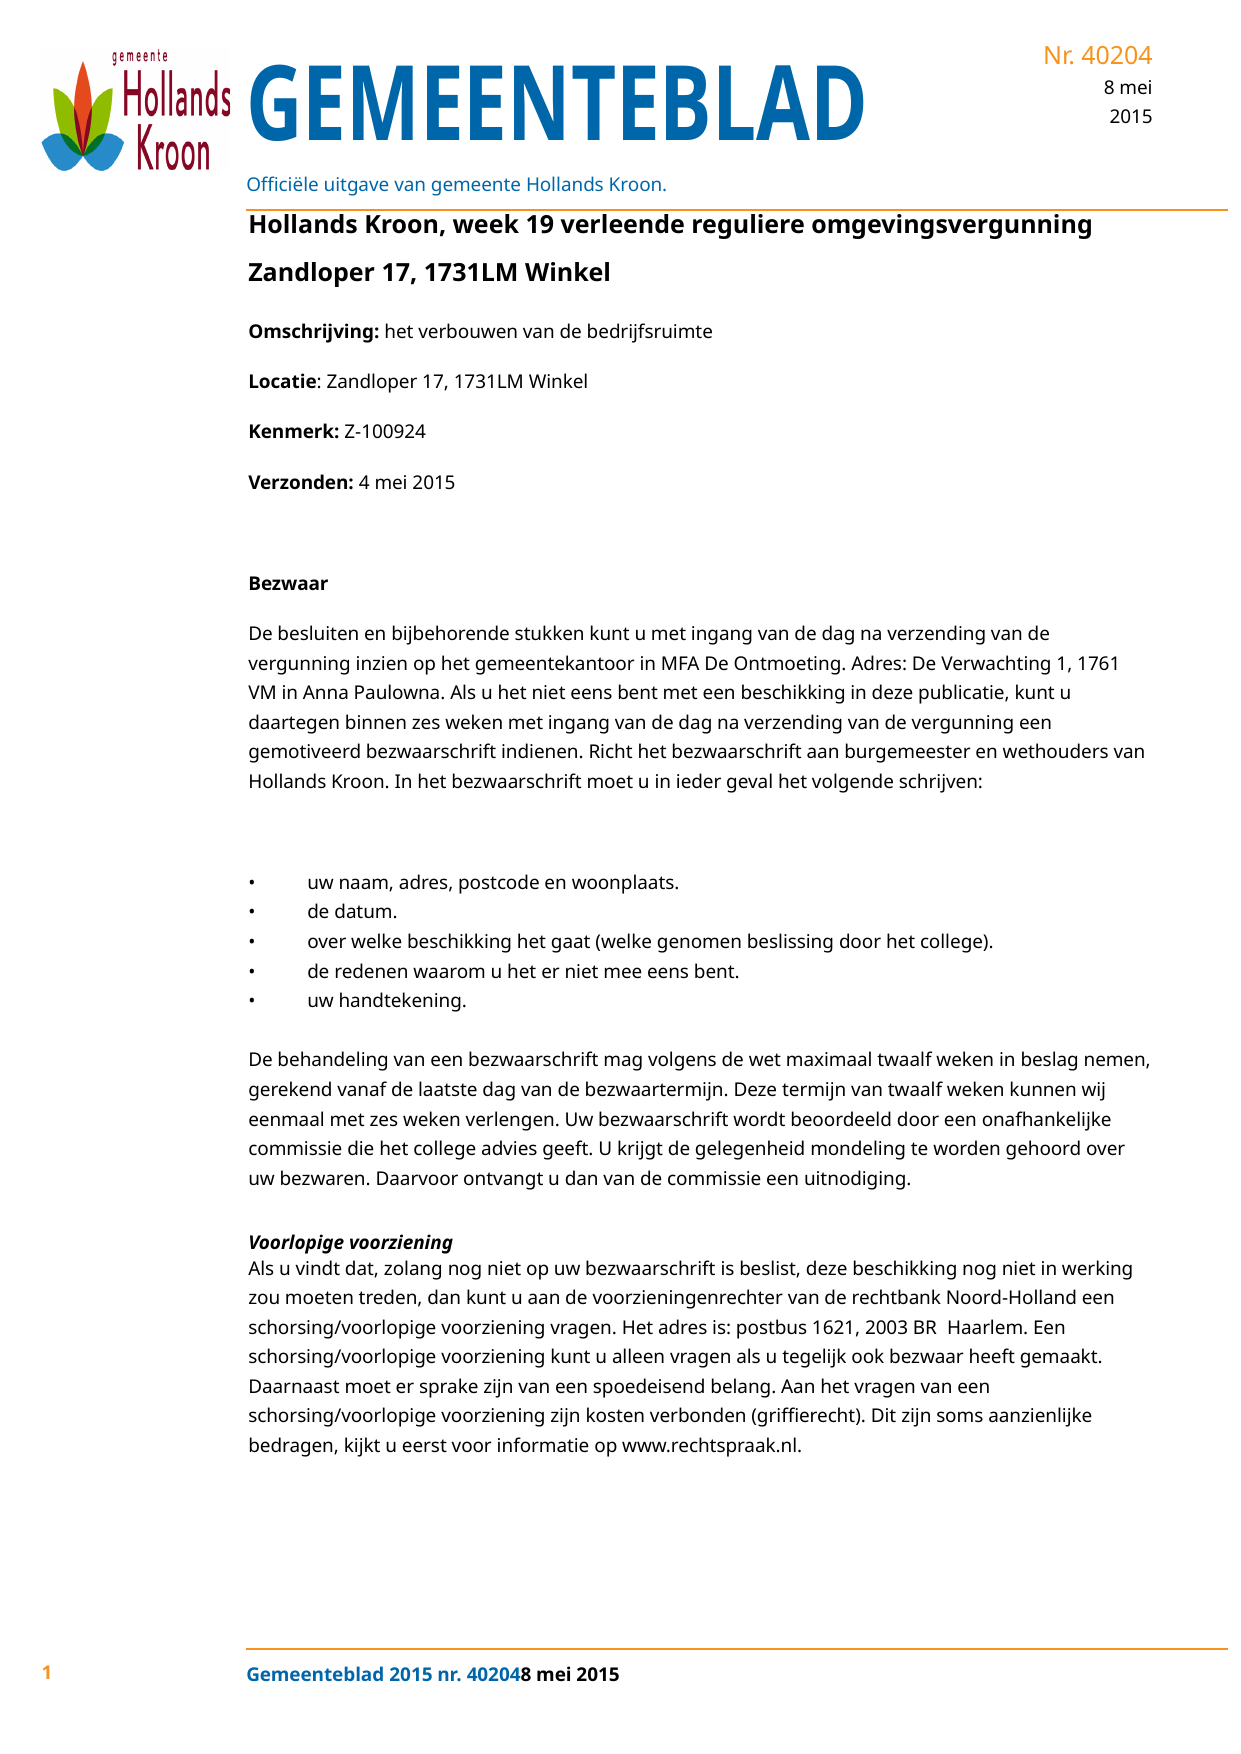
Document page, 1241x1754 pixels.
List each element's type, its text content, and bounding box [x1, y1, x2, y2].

text Als u vindt dat, zolang nog niet op uw bezwaarschrift is beslist, deze beschikking nog niet in werking zou moeten treden, dan kunt u aan de voorzieningenrechter van de rechtbank Noord-Holland een schorsing/voorlopige voorziening vragen. Het adres is: postbus 1621, 2003 BR Haarlem. Een schorsing/voorlopige voorziening kunt u alleen vragen als u tegelijk ook bezwaar heeft gemaakt. Daarnaast moet er sprake zijn van een spoedeisend belang. Aan het vragen van een schorsing/voorlopige voorziening zijn kosten verbonden (griffierecht). Dit zijn soms aanzienlijke bedragen, kijkt u eerst voor informatie op www.rechtspraak.nl. [248, 1255, 1152, 1458]
list de redenen waarom u het er niet mee eens bent. [248, 958, 1152, 984]
text De besluiten en bijbehorende stukken kunt u met ingang van de dag na verzending van de vergunning inzien op het gemeentekantoor in MFA De Ontmoeting. Adres: De Verwachting 1, 1761 VM in Anna Paulowna. Als u het niet eens bent met een beschikking in deze publicatie, kunt u daartegen binnen zes weken met ingang van de dag na verzending van de vergunning een gemotiveerd bezwaarschrift indienen. Richt het bezwaarschrift aan burgemeester en wethouders van Hollands Kroon. In het bezwaarschrift moet u in ieder geval het volgende schrijven: [248, 620, 1152, 794]
text De behandeling van een bezwaarschrift mag volgens de wet maximaal twaalf weken in beslag nemen, gerekend vanaf de laatste dag van de bezwaartermijn. Deze termijn van twaalf weken kunnen wij eenmaal met zes weken verlengen. Uw bezwaarschrift wordt beoordeeld door een onafhankelijke commissie die het college advies geeft. U krijgt de gelegenheid mondeling te worden gehoord over uw bezwaren. Daarvoor ontvangt u dan van de commissie een uitnodiging. [248, 1047, 1152, 1191]
text Omschrijving: het verbouwen van de bedrijfsruimte [248, 318, 1152, 344]
text Verzonden: 4 mei 2015 [248, 469, 1152, 495]
text Bezwaar [248, 570, 1152, 596]
text Voorlopige voorziening [248, 1229, 1152, 1255]
list uw naam, adres, postcode en woonplaats. [248, 869, 1152, 895]
text Locatie: Zandloper 17, 1731LM Winkel [248, 368, 1152, 394]
list de datum. [248, 899, 1152, 924]
list uw handtekening. [248, 987, 1152, 1013]
text Hollands Kroon, week 19 verleende reguliere omgevingsvergunning Zandloper 17, 1731LM Winkel [248, 211, 1152, 288]
list over welke beschikking het gaat (welke genomen beslissing door het college). [248, 928, 1152, 954]
text Kenmerk: Z-100924 [248, 419, 1152, 444]
picture [41, 47, 231, 172]
